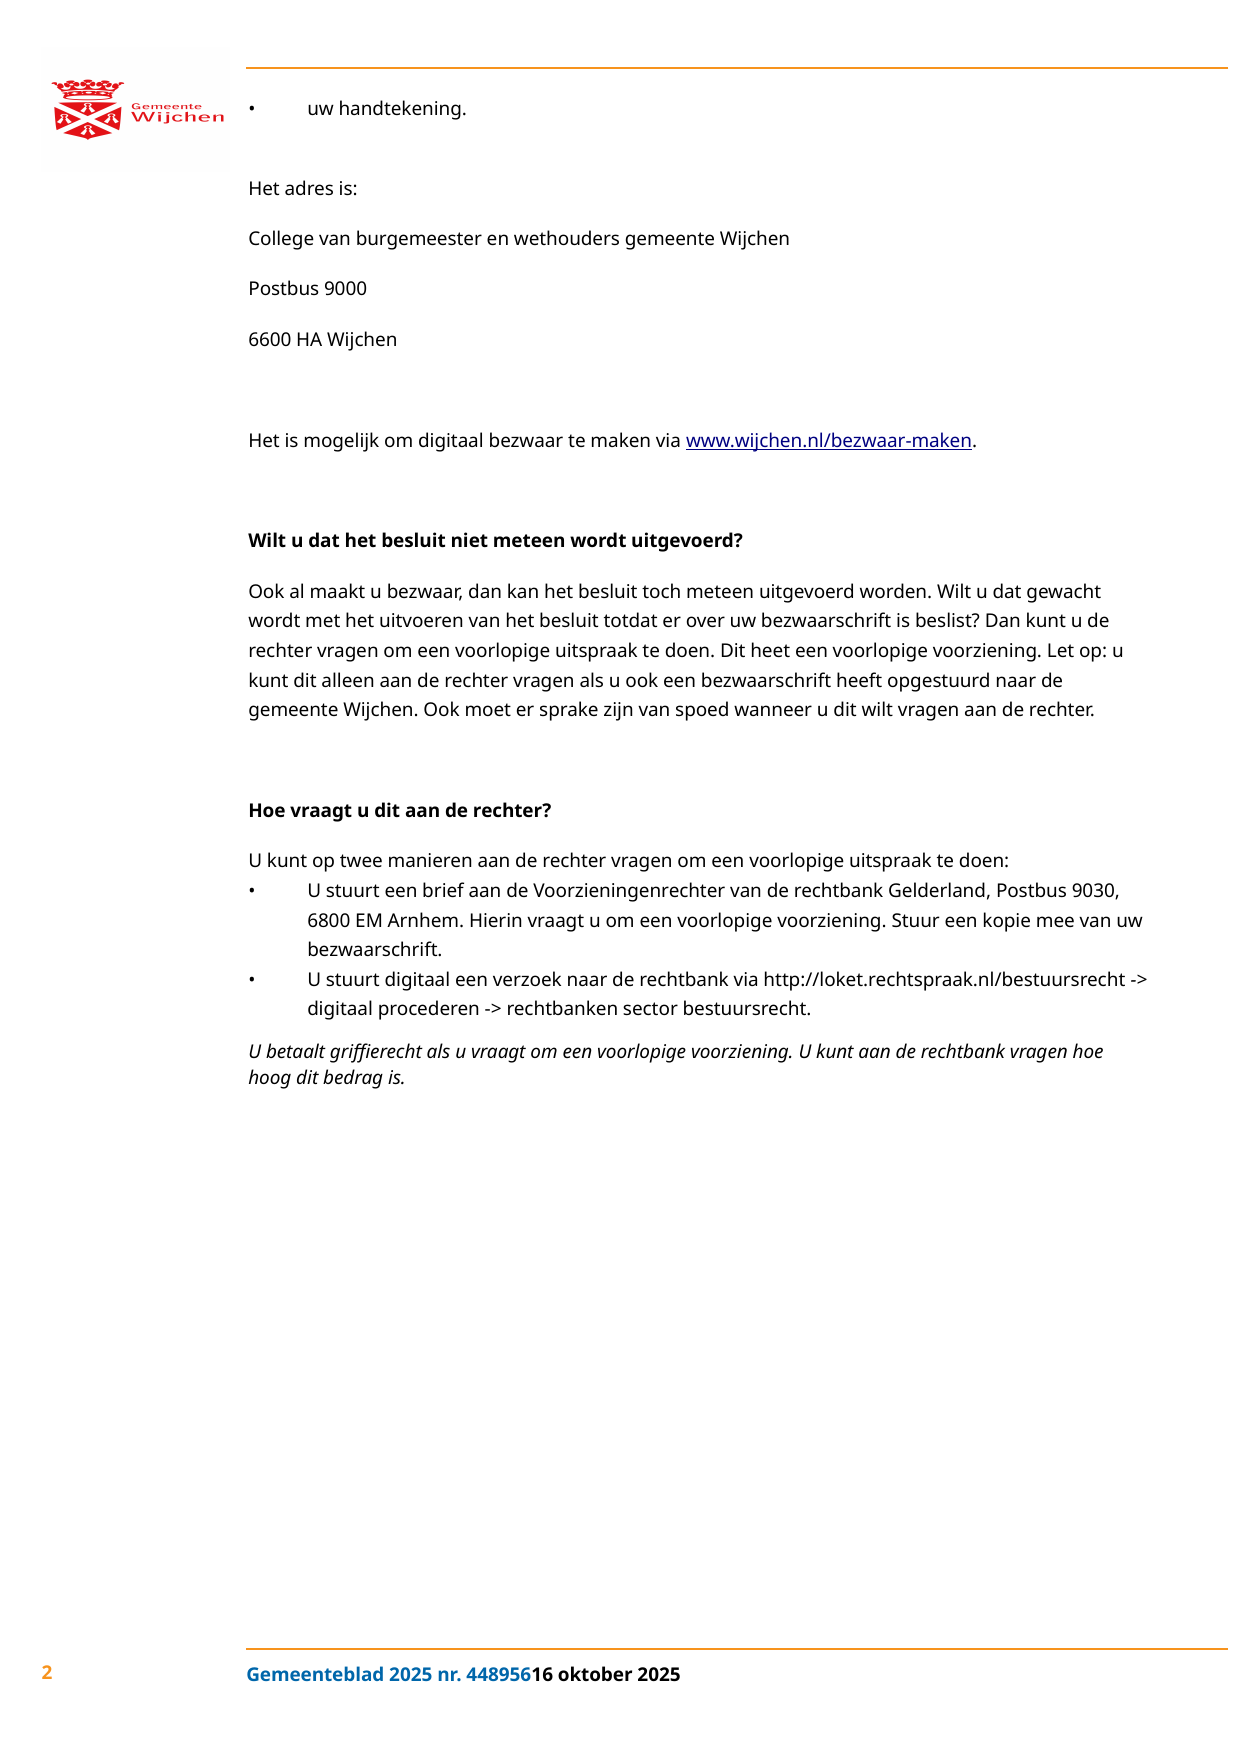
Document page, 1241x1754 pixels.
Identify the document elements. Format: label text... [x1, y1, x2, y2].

text U kunt op twee manieren aan de rechter vragen om een voorlopige uitspraak te doen: [248, 848, 1152, 873]
text Het adres is: [248, 175, 1152, 201]
list U stuurt een brief aan de Voorzieningenrechter van de rechtbank Gelderland, Postbus 9030, 6800 EM Arnhem. Hierin vraagt u om een voorlopige voorziening. Stuur een kopie mee van uw bezwaarschrift. [248, 877, 1152, 962]
text U betaalt griffierecht als u vraagt om een voorlopige voorziening. U kunt aan de rechtbank vragen hoe hoog dit bedrag is. [248, 1039, 1152, 1090]
text Wilt u dat het besluit niet meteen wordt uitgevoerd? [248, 528, 1152, 553]
text Het is mogelijk om digitaal bezwaar te maken via www.wijchen.nl/bezwaar-maken. [248, 427, 1152, 453]
text 6600 HA Wijchen [248, 326, 1152, 352]
list uw handtekening. [248, 95, 1152, 121]
picture [41, 47, 231, 172]
text Postbus 9000 [248, 276, 1152, 301]
text College van burgemeester en wethouders gemeente Wijchen [248, 225, 1152, 251]
text Ook al maakt u bezwaar, dan kan het besluit toch meteen uitgevoerd worden. Wilt u dat gewacht wordt met het uitvoeren van het besluit totdat er over uw bezwaarschrift is beslist? Dan kunt u de rechter vragen om een voorlopige uitspraak te doen. Dit heet een voorlopige voorziening. Let op: u kunt dit alleen aan de rechter vragen als u ook een bezwaarschrift heeft opgestuurd naar de gemeente Wijchen. Ook moet er sprake zijn van spoed wanneer u dit wilt vragen aan de rechter. [248, 578, 1152, 722]
list U stuurt digitaal een verzoek naar de rechtbank via http://loket.rechtspraak.nl/bestuursrecht -> digitaal procederen -> rechtbanken sector bestuursrecht. [248, 966, 1152, 1021]
text Hoe vraagt u dit aan de rechter? [248, 797, 1152, 823]
